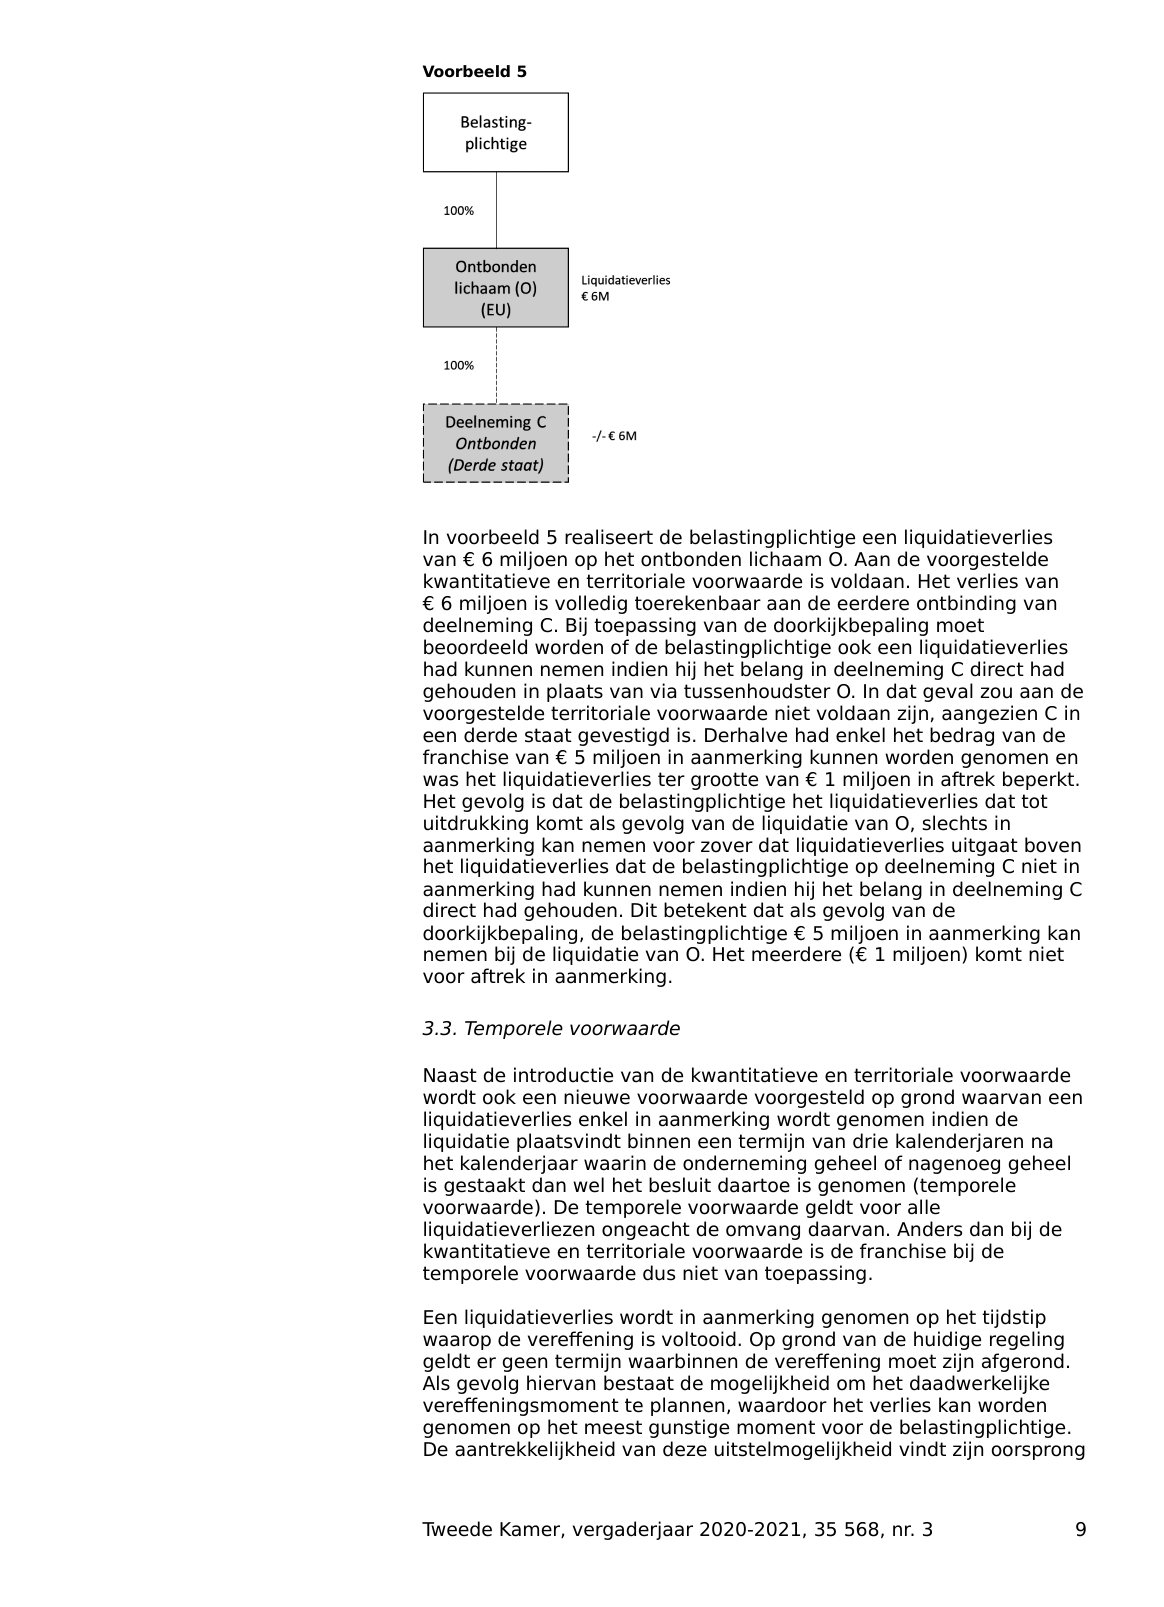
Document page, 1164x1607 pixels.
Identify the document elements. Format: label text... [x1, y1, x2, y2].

text Een liquidatieverlies wordt in aanmerking genomen op het tijdstip waarop de vereffening is voltooid. Op grond van de huidige regeling geldt er geen termijn waarbinnen de vereffening moet zijn afgerond. Als gevolg hiervan bestaat de mogelijkheid om het daadwerkelijke vereffeningsmoment te plannen, waardoor het verlies kan worden genomen op het meest gunstige moment voor de belastingplichtige. De aantrekkelijkheid van deze uitstelmogelijkheid vindt zijn oorsprong [422, 1307, 1087, 1461]
text Voorbeeld 5 [422, 63, 670, 81]
text In voorbeeld 5 realiseert de belastingplichtige een liquidatieverlies van € 6 miljoen op het ontbonden lichaam O. Aan de voorgestelde kwantitatieve en territoriale voorwaarde is voldaan. Het verlies van € 6 miljoen is volledig toerekenbaar aan de eerdere ontbinding van deelneming C. Bij toepassing van de doorkijkbepaling moet beoordeeld worden of de belastingplichtige ook een liquidatieverlies had kunnen nemen indien hij het belang in deelneming C direct had gehouden in plaats van via tussenhoudster O. In dat geval zou aan de voorgestelde territoriale voorwaarde niet voldaan zijn, aangezien C in een derde staat gevestigd is. Derhalve had enkel het bedrag van de franchise van € 5 miljoen in aanmerking kunnen worden genomen en was het liquidatieverlies ter grootte van € 1 miljoen in aftrek beperkt. Het gevolg is dat de belastingplichtige het liquidatieverlies dat tot uitdrukking komt als gevolg van de liquidatie van O, slechts in aanmerking kan nemen voor zover dat liquidatieverlies uitgaat boven het liquidatieverlies dat de belastingplichtige op deelneming C niet in aanmerking had kunnen nemen indien hij het belang in deelneming C direct had gehouden. Dit betekent dat als gevolg van de doorkijkbepaling, de belastingplichtige € 5 miljoen in aanmerking kan nemen bij de liquidatie van O. Het meerdere (€ 1 miljoen) komt niet voor aftrek in aanmerking. [422, 527, 1087, 988]
text Naast de introductie van de kwantitatieve en territoriale voorwaarde wordt ook een nieuwe voorwaarde voorgesteld op grond waarvan een liquidatieverlies enkel in aanmerking wordt genomen indien de liquidatie plaatsvindt binnen een termijn van drie kalenderjaren na het kalenderjaar waarin de onderneming geheel of nagenoeg geheel is gestaakt dan wel het besluit daartoe is genomen (temporele voorwaarde). De temporele voorwaarde geldt voor alle liquidatieverliezen ongeacht de omvang daarvan. Anders dan bij de kwantitatieve en territoriale voorwaarde is de franchise bij de temporele voorwaarde dus niet van toepassing. [422, 1065, 1087, 1285]
picture [422, 92, 671, 483]
subtitle 3.3. Temporele voorwaarde [422, 1018, 1087, 1040]
